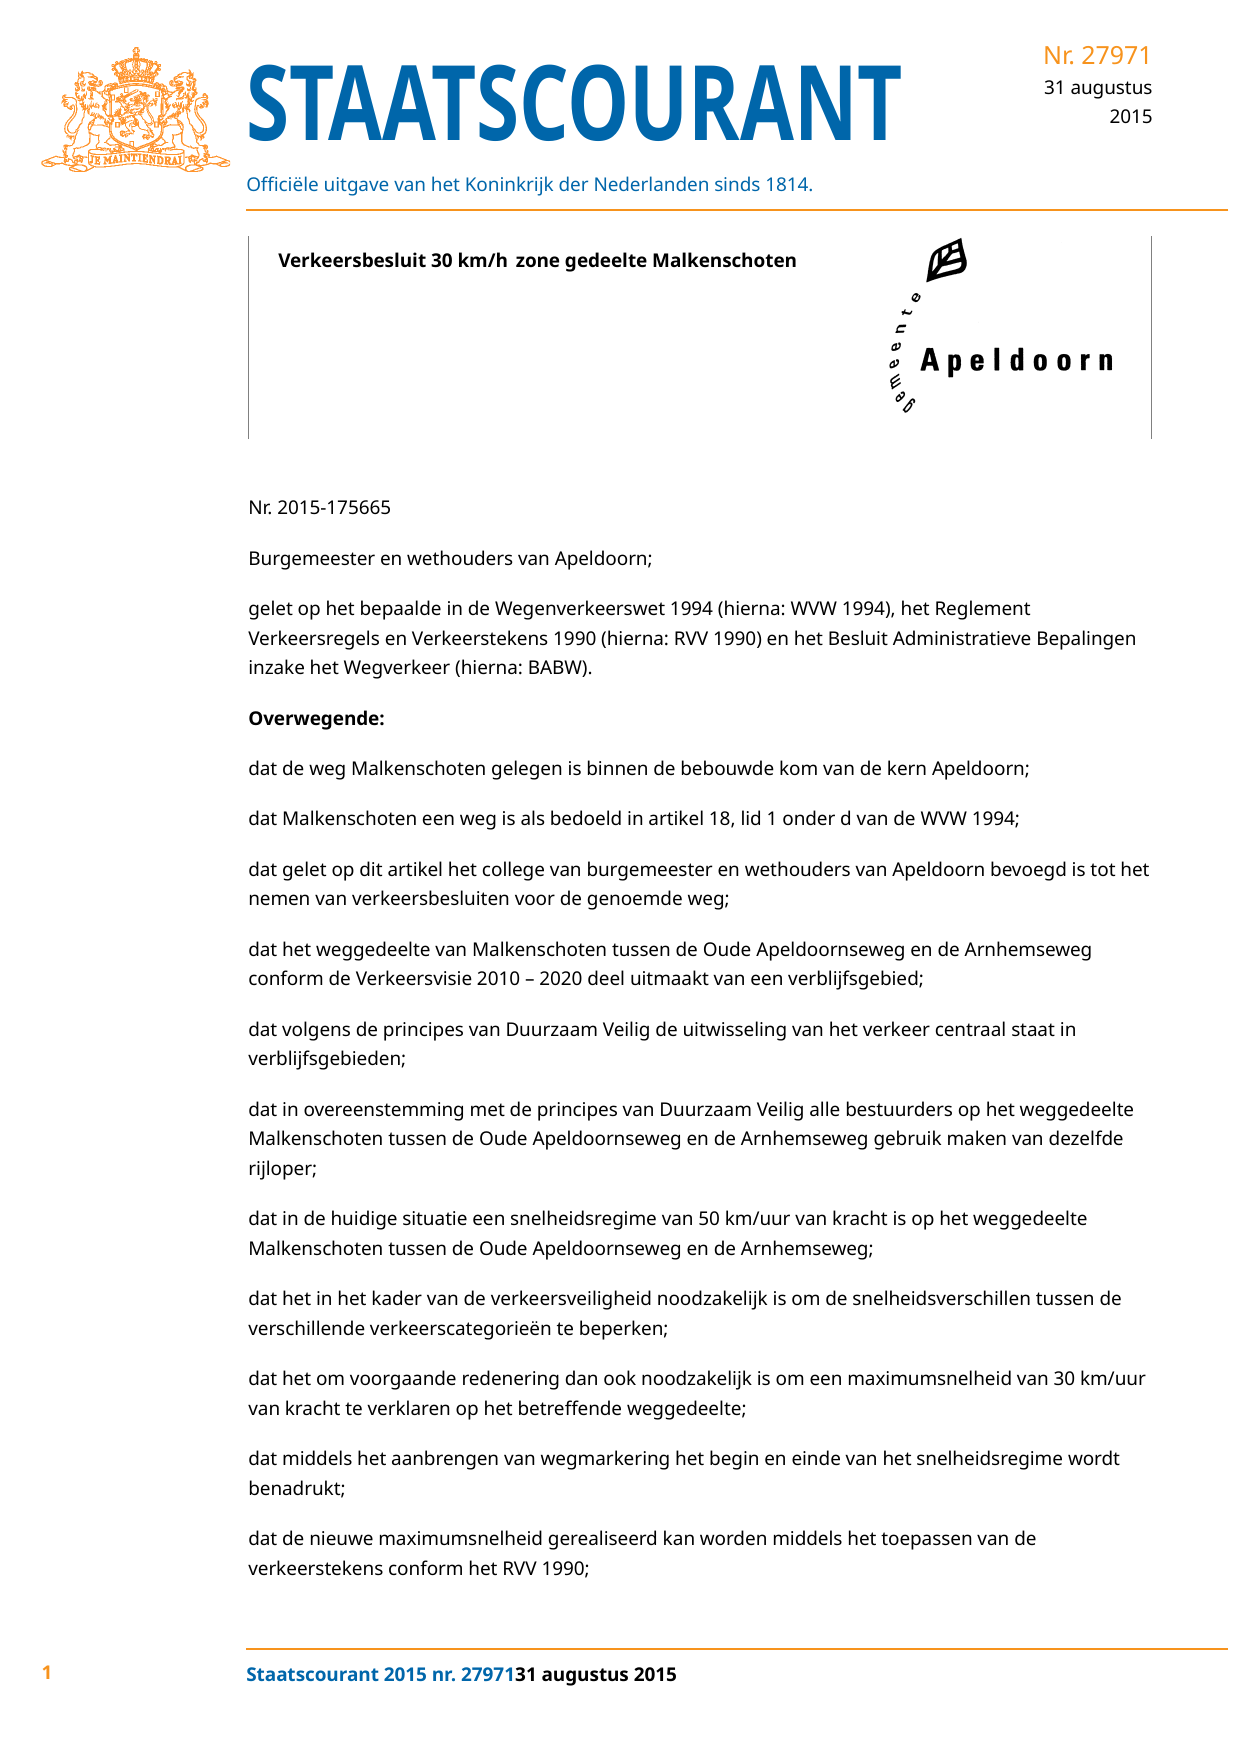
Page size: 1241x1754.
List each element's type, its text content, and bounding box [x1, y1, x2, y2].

table_header Verkeersbesluit 30 km/h zone gedeelte Malkenschoten [249, 236, 850, 439]
text gelet op het bepaalde in de Wegenverkeerswet 1994 (hierna: WVW 1994), het Reglement Verkeersregels en Verkeerstekens 1990 (hierna: RVV 1990) en het Besluit Administratieve Bepalingen inzake het Wegverkeer (hierna: BABW). [248, 595, 1152, 680]
text dat de weg Malkenschoten gelegen is binnen de bebouwde kom van de kern Apeldoorn; [248, 755, 1152, 781]
table_header [850, 236, 888, 413]
text dat het om voorgaande redenering dan ook noodzakelijk is om een maximumsnelheid van 30 km/uur van kracht te verklaren op het betreffende weggedeelte; [248, 1366, 1152, 1421]
picture [888, 236, 1113, 414]
text dat in de huidige situatie een snelheidsregime van 50 km/uur van kracht is op het weggedeelte Malkenschoten tussen de Oude Apeldoornseweg en de Arnhemseweg; [248, 1206, 1152, 1261]
text dat middels het aanbrengen van wegmarkering het begin en einde van het snelheidsregime wordt benadrukt; [248, 1446, 1152, 1501]
text dat in overeenstemming met de principes van Duurzaam Veilig alle bestuurders op het weggedeelte Malkenschoten tussen de Oude Apeldoornseweg en de Arnhemseweg gebruik maken van dezelfde rijloper; [248, 1096, 1152, 1181]
text dat het in het kader van de verkeersveiligheid noodzakelijk is om de snelheidsverschillen tussen de verschillende verkeerscategorieën te beperken; [248, 1286, 1152, 1341]
table_header [1113, 236, 1151, 413]
text Burgemeester en wethouders van Apeldoorn; [248, 545, 1152, 571]
picture [41, 47, 231, 172]
table_header [850, 414, 1151, 439]
text dat de nieuwe maximumsnelheid gerealiseerd kan worden middels het toepassen van de verkeerstekens conform het RVV 1990; [248, 1526, 1152, 1581]
text dat gelet op dit artikel het college van burgemeester en wethouders van Apeldoorn bevoegd is tot het nemen van verkeersbesluiten voor de genoemde weg; [248, 856, 1152, 911]
text Overwegende: [248, 705, 1152, 731]
text dat Malkenschoten een weg is als bedoeld in artikel 18, lid 1 onder d van de WVW 1994; [248, 806, 1152, 831]
text dat het weggedeelte van Malkenschoten tussen de Oude Apeldoornseweg en de Arnhemseweg conform de Verkeersvisie 2010 – 2020 deel uitmaakt van een verblijfsgebied; [248, 936, 1152, 991]
text dat volgens de principes van Duurzaam Veilig de uitwisseling van het verkeer centraal staat in verblijfsgebieden; [248, 1016, 1152, 1071]
text Nr. 2015-175665 [248, 494, 1152, 520]
